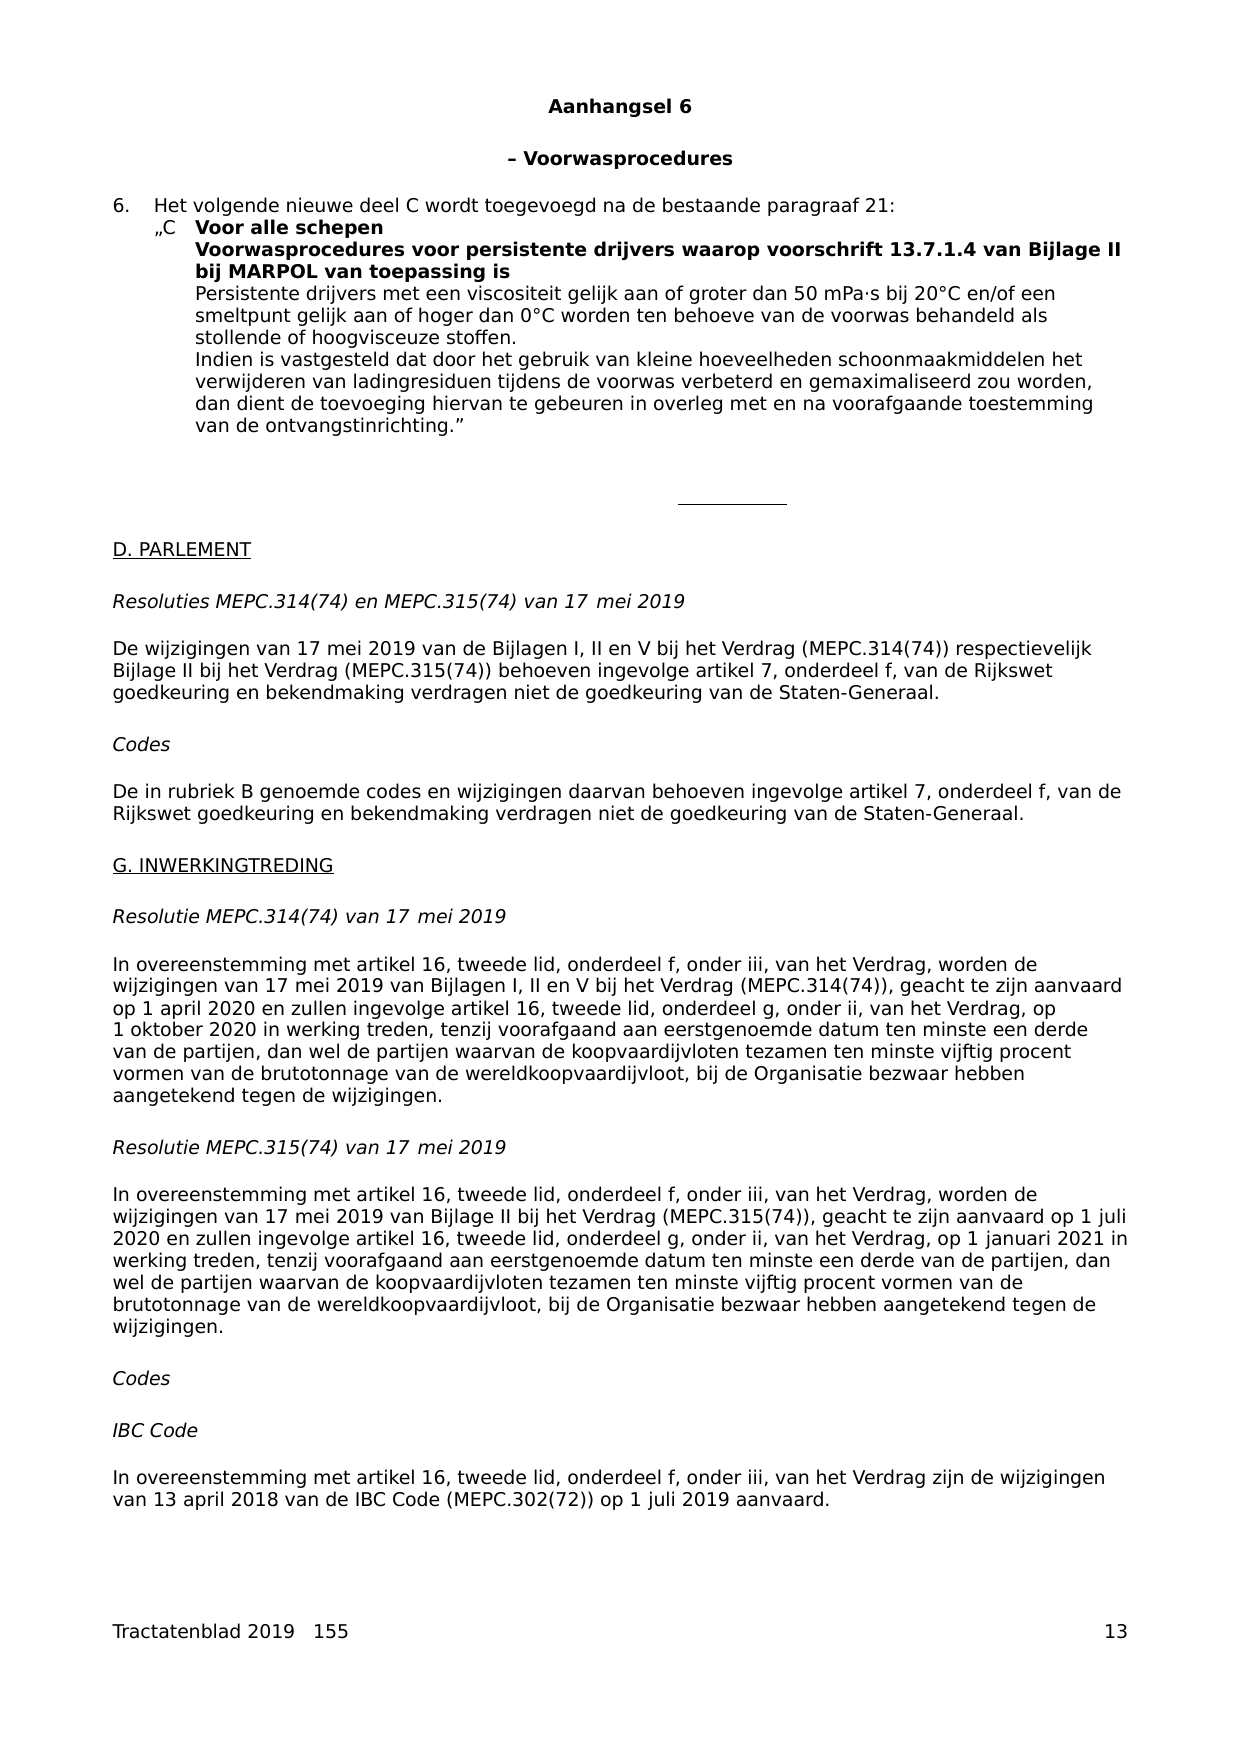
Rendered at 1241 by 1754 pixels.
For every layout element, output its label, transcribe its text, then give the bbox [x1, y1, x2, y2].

text Persistente drijvers met een viscositeit gelijk aan of groter dan 50 mPa·s bij 20°C en/of een smeltpunt gelijk aan of hoger dan 0°C worden ten behoeve van de voorwas behandeld als stollende of hoogvisceuze stoffen. [195, 283, 1128, 349]
subtitle IBC Code [112, 1420, 1128, 1442]
subtitle D. PARLEMENT [112, 539, 1128, 561]
text In overeenstemming met artikel 16, tweede lid, onderdeel f, onder iii, van het Verdrag, worden de wijzigingen van 17 mei 2019 van Bijlage II bij het Verdrag (MEPC.315(74)), geacht te zijn aanvaard op 1 juli 2020 en zullen ingevolge artikel 16, tweede lid, onderdeel g, onder ii, van het Verdrag, op 1 januari 2021 in werking treden, tenzij voorafgaand aan eerstgenoemde datum ten minste een derde van de partijen, dan wel de partijen waarvan de koopvaardijvloten tezamen ten minste vijftig procent vormen van de brutotonnage van de wereldkoopvaardijvloot, bij de Organisatie bezwaar hebben aangetekend tegen de wijzigingen. [112, 1184, 1128, 1338]
text „C Voor alle schepen [153, 217, 1128, 239]
text In overeenstemming met artikel 16, tweede lid, onderdeel f, onder iii, van het Verdrag, worden de wijzigingen van 17 mei 2019 van Bijlagen I, II en V bij het Verdrag (MEPC.314(74)), geacht te zijn aanvaard op 1 april 2020 en zullen ingevolge artikel 16, tweede lid, onderdeel g, onder ii, van het Verdrag, op 1 oktober 2020 in werking treden, tenzij voorafgaand aan eerstgenoemde datum ten minste een derde van de partijen, dan wel de partijen waarvan de koopvaardijvloten tezamen ten minste vijftig procent vormen van de brutotonnage van de wereldkoopvaardijvloot, bij de Organisatie bezwaar hebben aangetekend tegen de wijzigingen. [112, 953, 1128, 1107]
text Voorwasprocedures voor persistente drijvers waarop voorschrift 13.7.1.4 van Bijlage II bij MARPOL van toepassing is [195, 239, 1128, 283]
subtitle Resoluties MEPC.314(74) en MEPC.315(74) van 17 mei 2019 [112, 591, 1128, 613]
subtitle Codes [112, 733, 1128, 756]
text Indien is vastgesteld dat door het gebruik van kleine hoeveelheden schoonmaakmiddelen het verwijderen van ladingresiduen tijdens de voorwas verbeterd en gemaximaliseerd zou worden, dan dient de toevoeging hiervan te gebeuren in overleg met en na voorafgaande toestemming van de ontvangstinrichting.” [195, 349, 1128, 437]
subtitle Codes [112, 1368, 1128, 1390]
subtitle G. INWERKINGTREDING [112, 854, 1128, 876]
text In overeenstemming met artikel 16, tweede lid, onderdeel f, onder iii, van het Verdrag zijn de wijzigingen van 13 april 2018 van de IBC Code (MEPC.302(72)) op 1 juli 2019 aanvaard. [112, 1467, 1128, 1511]
subtitle Resolutie MEPC.314(74) van 17 mei 2019 [112, 906, 1128, 928]
text 6. Het volgende nieuwe deel C wordt toegevoegd na de bestaande paragraaf 21: [112, 195, 1128, 217]
subtitle Aanhangsel 6 [112, 96, 1128, 118]
subtitle – Voorwasprocedures [112, 148, 1128, 170]
text De wijzigingen van 17 mei 2019 van de Bijlagen I, II en V bij het Verdrag (MEPC.314(74)) respectievelijk Bijlage II bij het Verdrag (MEPC.315(74)) behoeven ingevolge artikel 7, onderdeel f, van de Rijkswet goedkeuring en bekendmaking verdragen niet de goedkeuring van de Staten-Generaal. [112, 638, 1128, 703]
text De in rubriek B genoemde codes en wijzigingen daarvan behoeven ingevolge artikel 7, onderdeel f, van de Rijkswet goedkeuring en bekendmaking verdragen niet de goedkeuring van de Staten-Generaal. [112, 781, 1128, 824]
subtitle Resolutie MEPC.315(74) van 17 mei 2019 [112, 1137, 1128, 1159]
